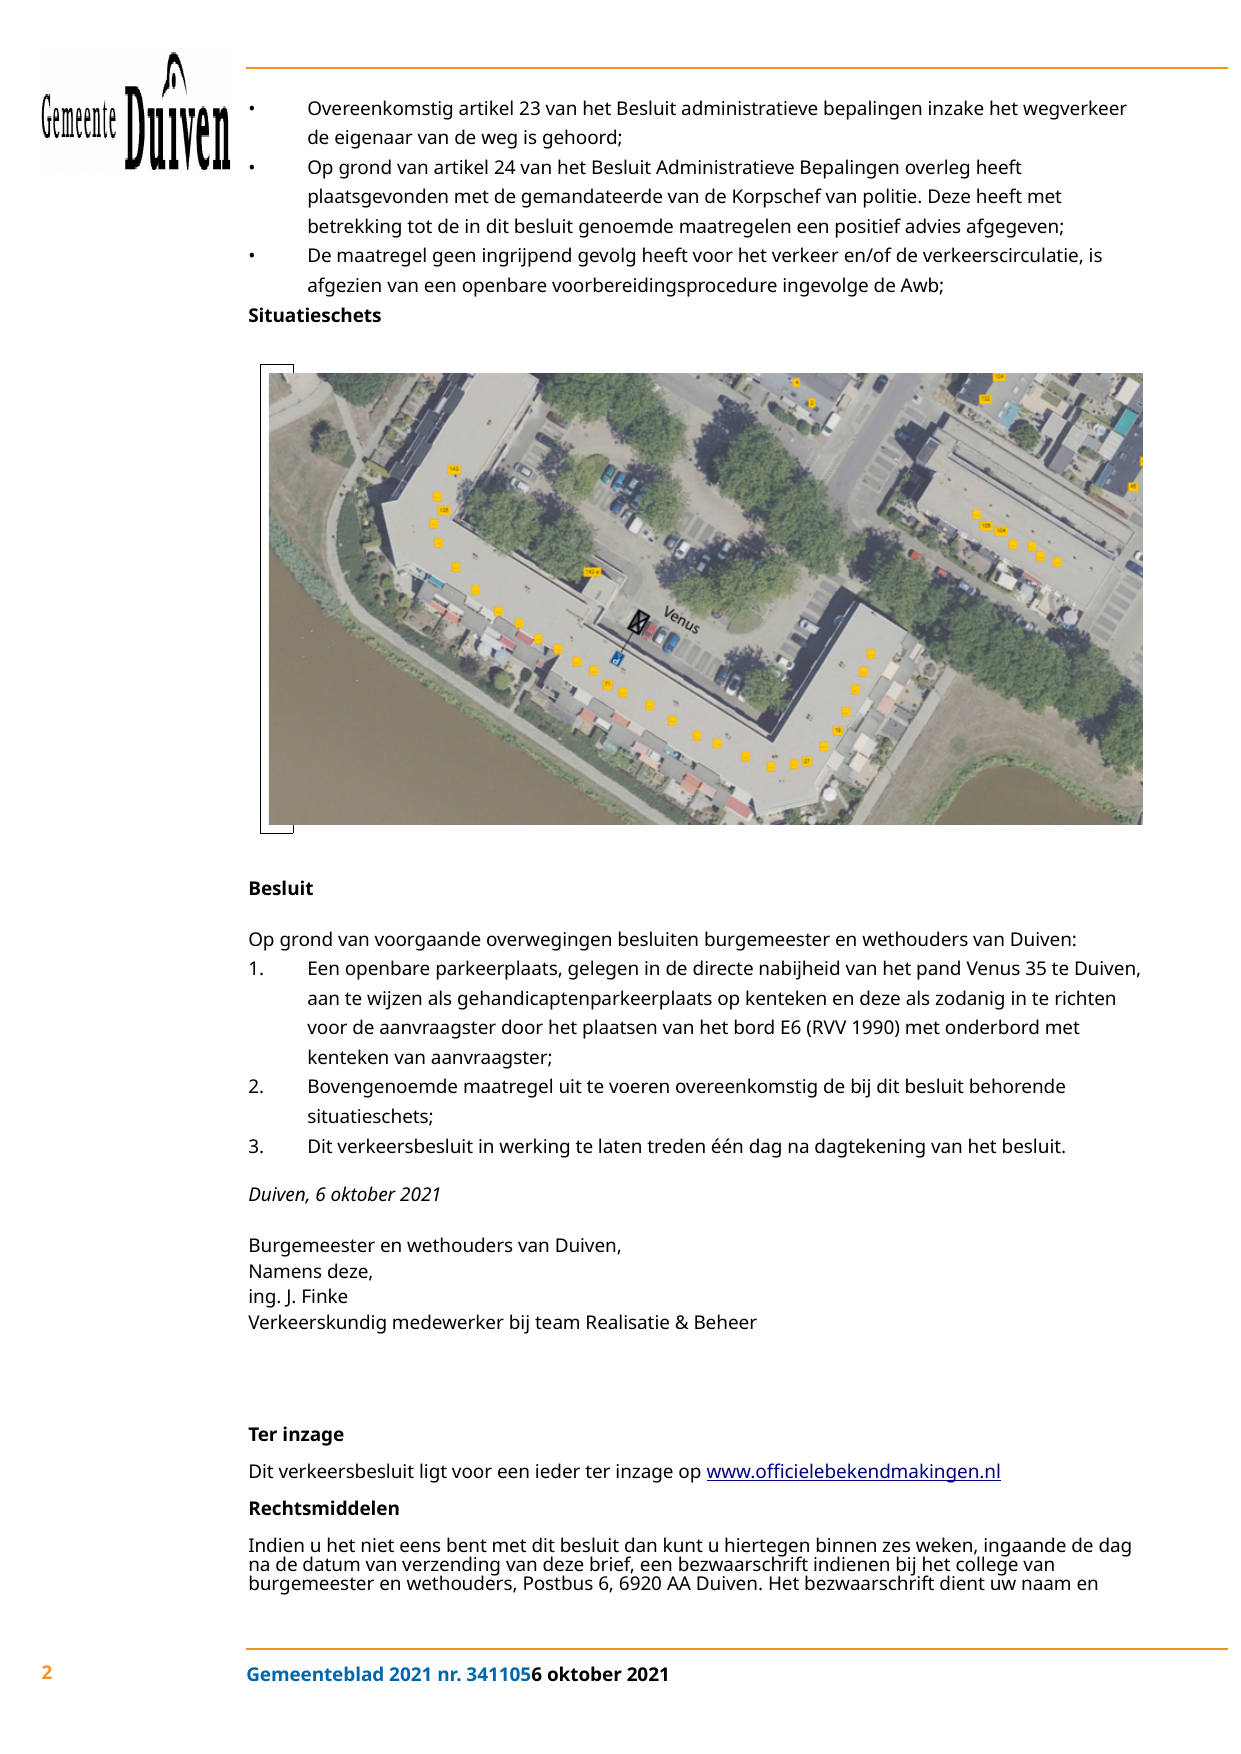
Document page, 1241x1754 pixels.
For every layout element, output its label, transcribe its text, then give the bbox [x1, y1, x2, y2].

text Op grond van voorgaande overwegingen besluiten burgemeester en wethouders van Duiven: [248, 926, 1152, 952]
list Bovengenoemde maatregel uit te voeren overeenkomstig de bij dit besluit behorende situatieschets; [248, 1074, 1152, 1129]
text Dit verkeersbesluit ligt voor een ieder ter inzage op www.officielebekendmakingen.nl [248, 1463, 1152, 1482]
list De maatregel geen ingrijpend gevolg heeft voor het verkeer en/of de verkeerscirculatie, is afgezien van een openbare voorbereidingsprocedure ingevolge de Awb; [248, 243, 1152, 298]
text Verkeerskundig medewerker bij team Realisatie & Beheer [248, 1309, 1152, 1335]
text Ter inzage [248, 1426, 1152, 1445]
list Dit verkeersbesluit in werking te laten treden één dag na dagtekening van het besluit. [248, 1133, 1152, 1159]
text Situatieschets [248, 302, 1152, 328]
text ing. J. Finke [248, 1284, 1152, 1309]
text Duiven, 6 oktober 2021 [248, 1181, 1152, 1206]
picture [41, 47, 231, 172]
text Indien u het niet eens bent met dit besluit dan kunt u hiertegen binnen zes weken, ingaande de dag na de datum van verzending van deze brief, een bezwaarschrift indienen bij het college van burgemeester en wethouders, Postbus 6, 6920 AA Duiven. Het bezwaarschrift dient uw naam en [248, 1537, 1152, 1595]
picture [268, 373, 1143, 825]
list Overeenkomstig artikel 23 van het Besluit administratieve bepalingen inzake het wegverkeer de eigenaar van de weg is gehoord; [248, 95, 1152, 150]
list Op grond van artikel 24 van het Besluit Administratieve Bepalingen overleg heeft plaatsgevonden met de gemandateerde van de Korpschef van politie. Deze heeft met betrekking tot de in dit besluit genoemde maatregelen een positief advies afgegeven; [248, 154, 1152, 239]
text Besluit [248, 875, 1152, 901]
text Rechtsmiddelen [248, 1500, 1152, 1519]
list Een openbare parkeerplaats, gelegen in de directe nabijheid van het pand Venus 35 te Duiven, aan te wijzen als gehandicaptenparkeerplaats op kenteken en deze als zodanig in te richten voor de aanvraagster door het plaatsen van het bord E6 (RVV 1990) met onderbord met kenteken van aanvraagster; [248, 955, 1152, 1070]
text Burgemeester en wethouders van Duiven, [248, 1232, 1152, 1258]
text Namens deze, [248, 1258, 1152, 1284]
